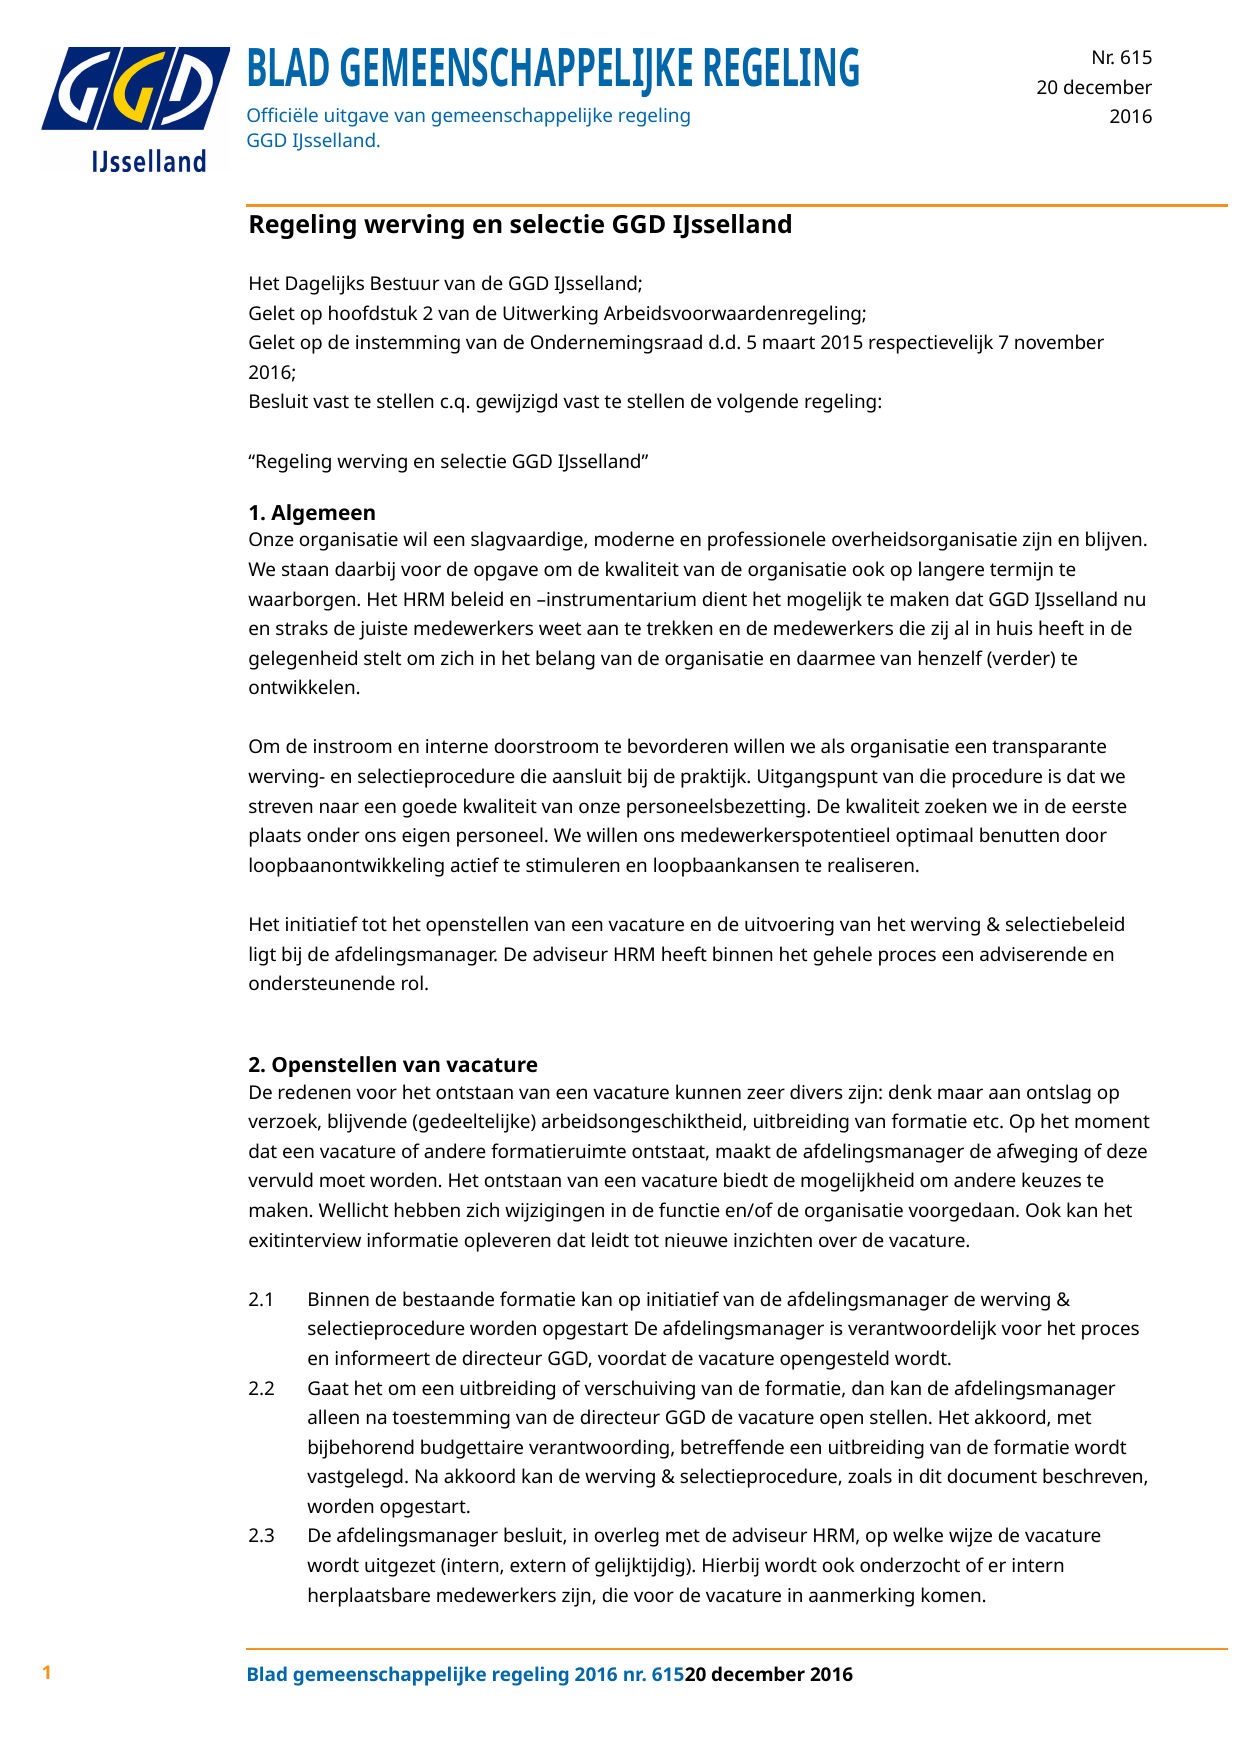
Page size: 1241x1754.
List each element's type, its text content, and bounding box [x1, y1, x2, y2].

text Gelet op hoofdstuk 2 van de Uitwerking Arbeidsvoorwaardenregeling; [248, 300, 1152, 326]
text “Regeling werving en selectie GGD IJsselland” [248, 448, 1152, 473]
text Besluit vast te stellen c.q. gewijzigd vast te stellen de volgende regeling: [248, 389, 1152, 414]
text Gelet op de instemming van de Ondernemingsraad d.d. 5 maart 2015 respectievelijk 7 november 2016; [248, 329, 1152, 385]
list Binnen de bestaande formatie kan op initiatief van de afdelingsmanager de werving & selectieprocedure worden opgestart De afdelingsmanager is verantwoordelijk voor het proces en informeert de directeur GGD, voordat de vacature opengesteld wordt. [248, 1286, 1152, 1371]
text De redenen voor het ontstaan van een vacature kunnen zeer divers zijn: denk maar aan ontslag op verzoek, blijvende (gedeeltelijke) arbeidsongeschiktheid, uitbreiding van formatie etc. Op het moment dat een vacature of andere formatieruimte ontstaat, maakt de afdelingsmanager de afweging of deze vervuld moet worden. Het ontstaan van een vacature biedt de mogelijkheid om andere keuzes te maken. Wellicht hebben zich wijzigingen in de functie en/of de organisatie voorgedaan. Ook kan het exitinterview informatie opleveren dat leidt tot nieuwe inzichten over de vacature. [248, 1079, 1152, 1252]
text Onze organisatie wil een slagvaardige, moderne en professionele overheidsorganisatie zijn en blijven. We staan daarbij voor de opgave om de kwaliteit van de organisatie ook op langere termijn te waarborgen. Het HRM beleid en –instrumentarium dient het mogelijk te maken dat GGD IJsselland nu en straks de juiste medewerkers weet aan te trekken en de medewerkers die zij al in huis heeft in de gelegenheid stelt om zich in het belang van de organisatie en daarmee van henzelf (verder) te ontwikkelen. [248, 527, 1152, 700]
list De afdelingsmanager besluit, in overleg met de adviseur HRM, op welke wijze de vacature wordt uitgezet (intern, extern of gelijktijdig). Hierbij wordt ook onderzocht of er intern herplaatsbare medewerkers zijn, die voor de vacature in aanmerking komen. [248, 1523, 1152, 1607]
text 2. Openstellen van vacature [248, 1050, 1152, 1079]
picture [41, 47, 231, 172]
text 1. Algemeen [248, 498, 1152, 527]
text Het Dagelijks Bestuur van de GGD IJsselland; [248, 270, 1152, 296]
list Gaat het om een uitbreiding of verschuiving van de formatie, dan kan de afdelingsmanager alleen na toestemming van de directeur GGD de vacature open stellen. Het akkoord, met bijbehorend budgettaire verantwoording, betreffende een uitbreiding van de formatie wordt vastgelegd. Na akkoord kan de werving & selectieprocedure, zoals in dit document beschreven, worden opgestart. [248, 1375, 1152, 1519]
text Regeling werving en selectie GGD IJsselland [248, 207, 1152, 241]
text Om de instroom en interne doorstroom te bevorderen willen we als organisatie een transparante werving- en selectieprocedure die aansluit bij de praktijk. Uitgangspunt van die procedure is dat we streven naar een goede kwaliteit van onze personeelsbezetting. De kwaliteit zoeken we in de eerste plaats onder ons eigen personeel. We willen ons medewerkerspotentieel optimaal benutten door loopbaanontwikkeling actief te stimuleren en loopbaankansen te realiseren. [248, 734, 1152, 878]
text Het initiatief tot het openstellen van een vacature en de uitvoering van het werving & selectiebeleid ligt bij de afdelingsmanager. De adviseur HRM heeft binnen het gehele proces een adviserende en ondersteunende rol. [248, 911, 1152, 996]
